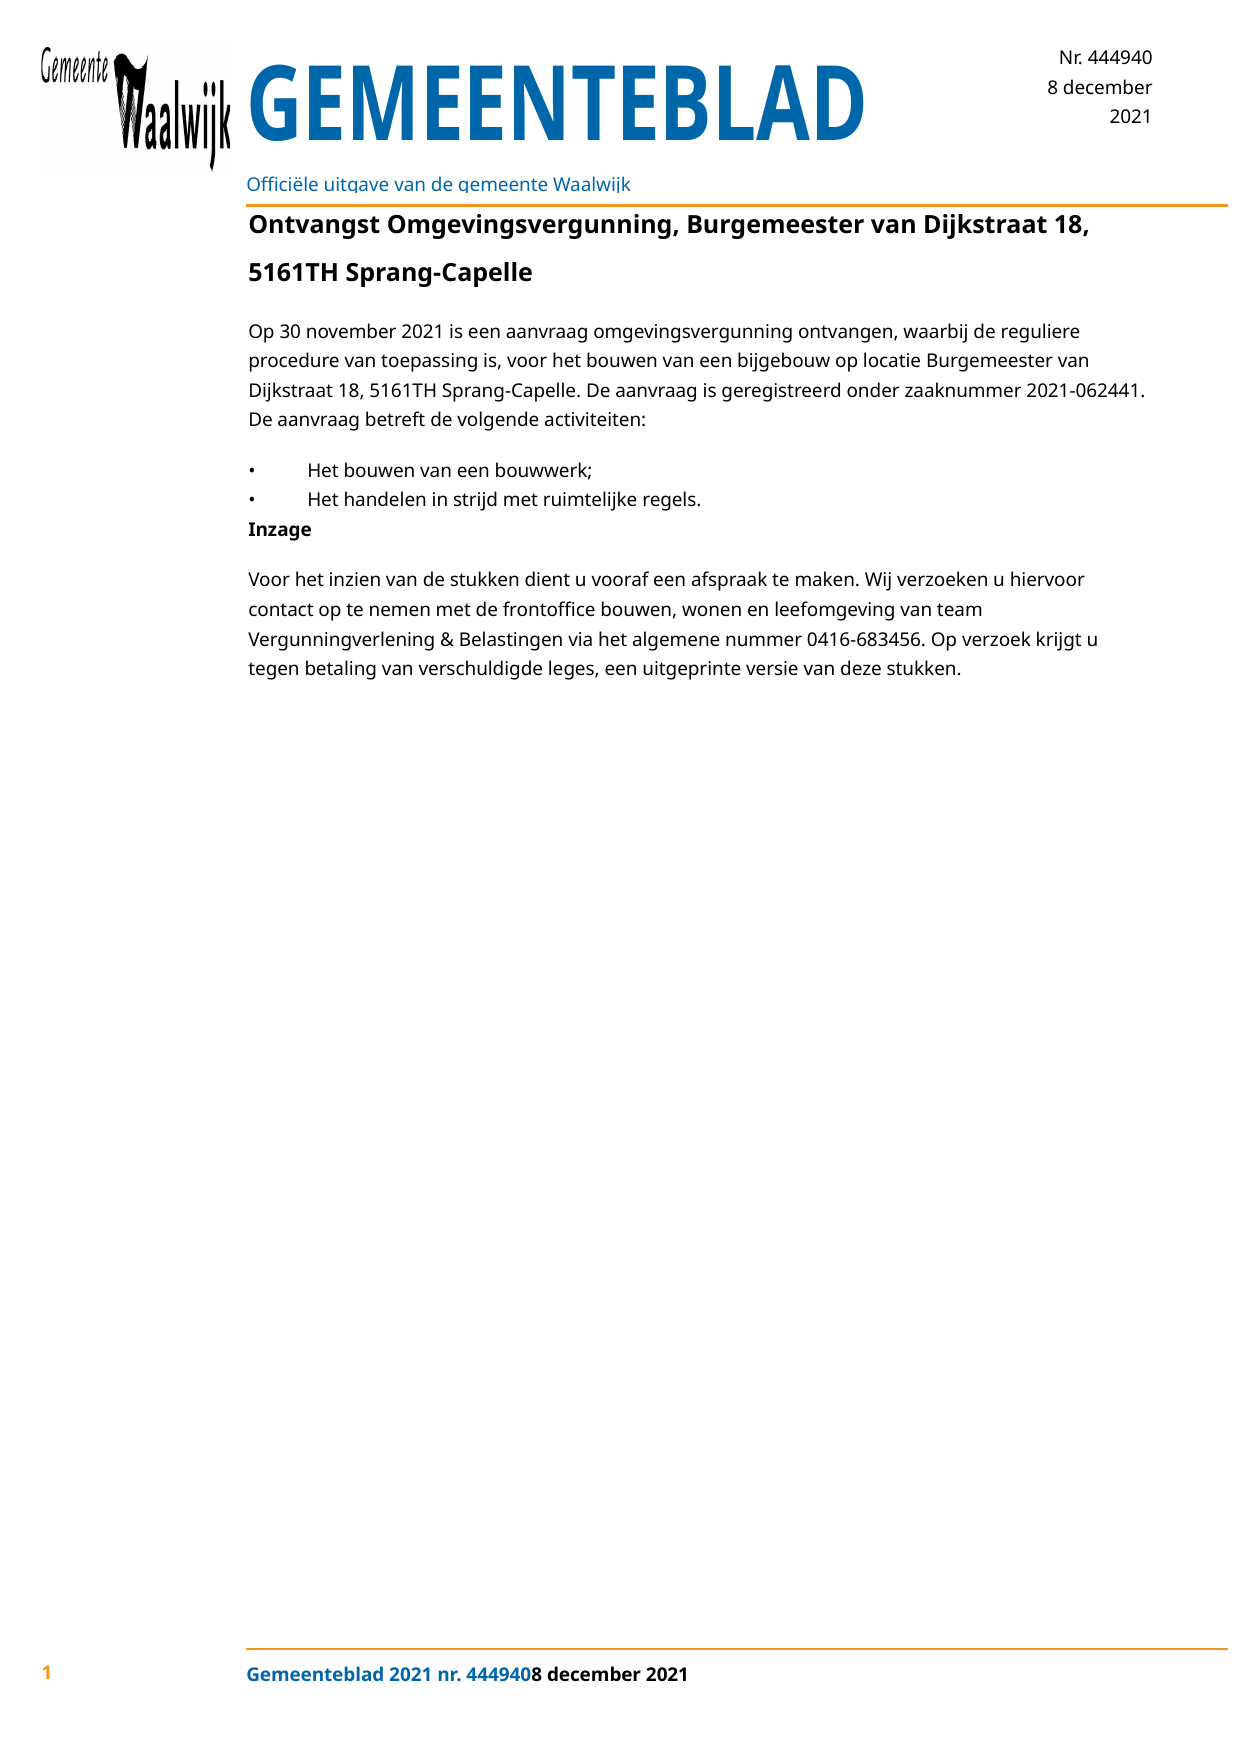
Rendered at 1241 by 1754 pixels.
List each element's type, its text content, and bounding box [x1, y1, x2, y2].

text Ontvangst Omgevingsvergunning, Burgemeester van Dijkstraat 18, 5161TH Sprang-Capelle [248, 207, 1152, 288]
list Het handelen in strijd met ruimtelijke regels. [248, 487, 1152, 512]
text Voor het inzien van de stukken dient u vooraf een afspraak te maken. Wij verzoeken u hiervoor contact op te nemen met de frontoffice bouwen, wonen en leefomgeving van team Vergunningverlening & Belastingen via het algemene nummer 0416-683456. Op verzoek krijgt u tegen betaling van verschuldigde leges, een uitgeprinte versie van deze stukken. [248, 567, 1152, 681]
text Op 30 november 2021 is een aanvraag omgevingsvergunning ontvangen, waarbij de reguliere procedure van toepassing is, voor het bouwen van een bijgebouw op locatie Burgemeester van Dijkstraat 18, 5161TH Sprang-Capelle. De aanvraag is geregistreerd onder zaaknummer 2021-062441. De aanvraag betreft de volgende activiteiten: [248, 318, 1152, 432]
list Het bouwen van een bouwwerk; [248, 457, 1152, 483]
text Inzage [248, 516, 1152, 542]
picture [41, 47, 231, 172]
